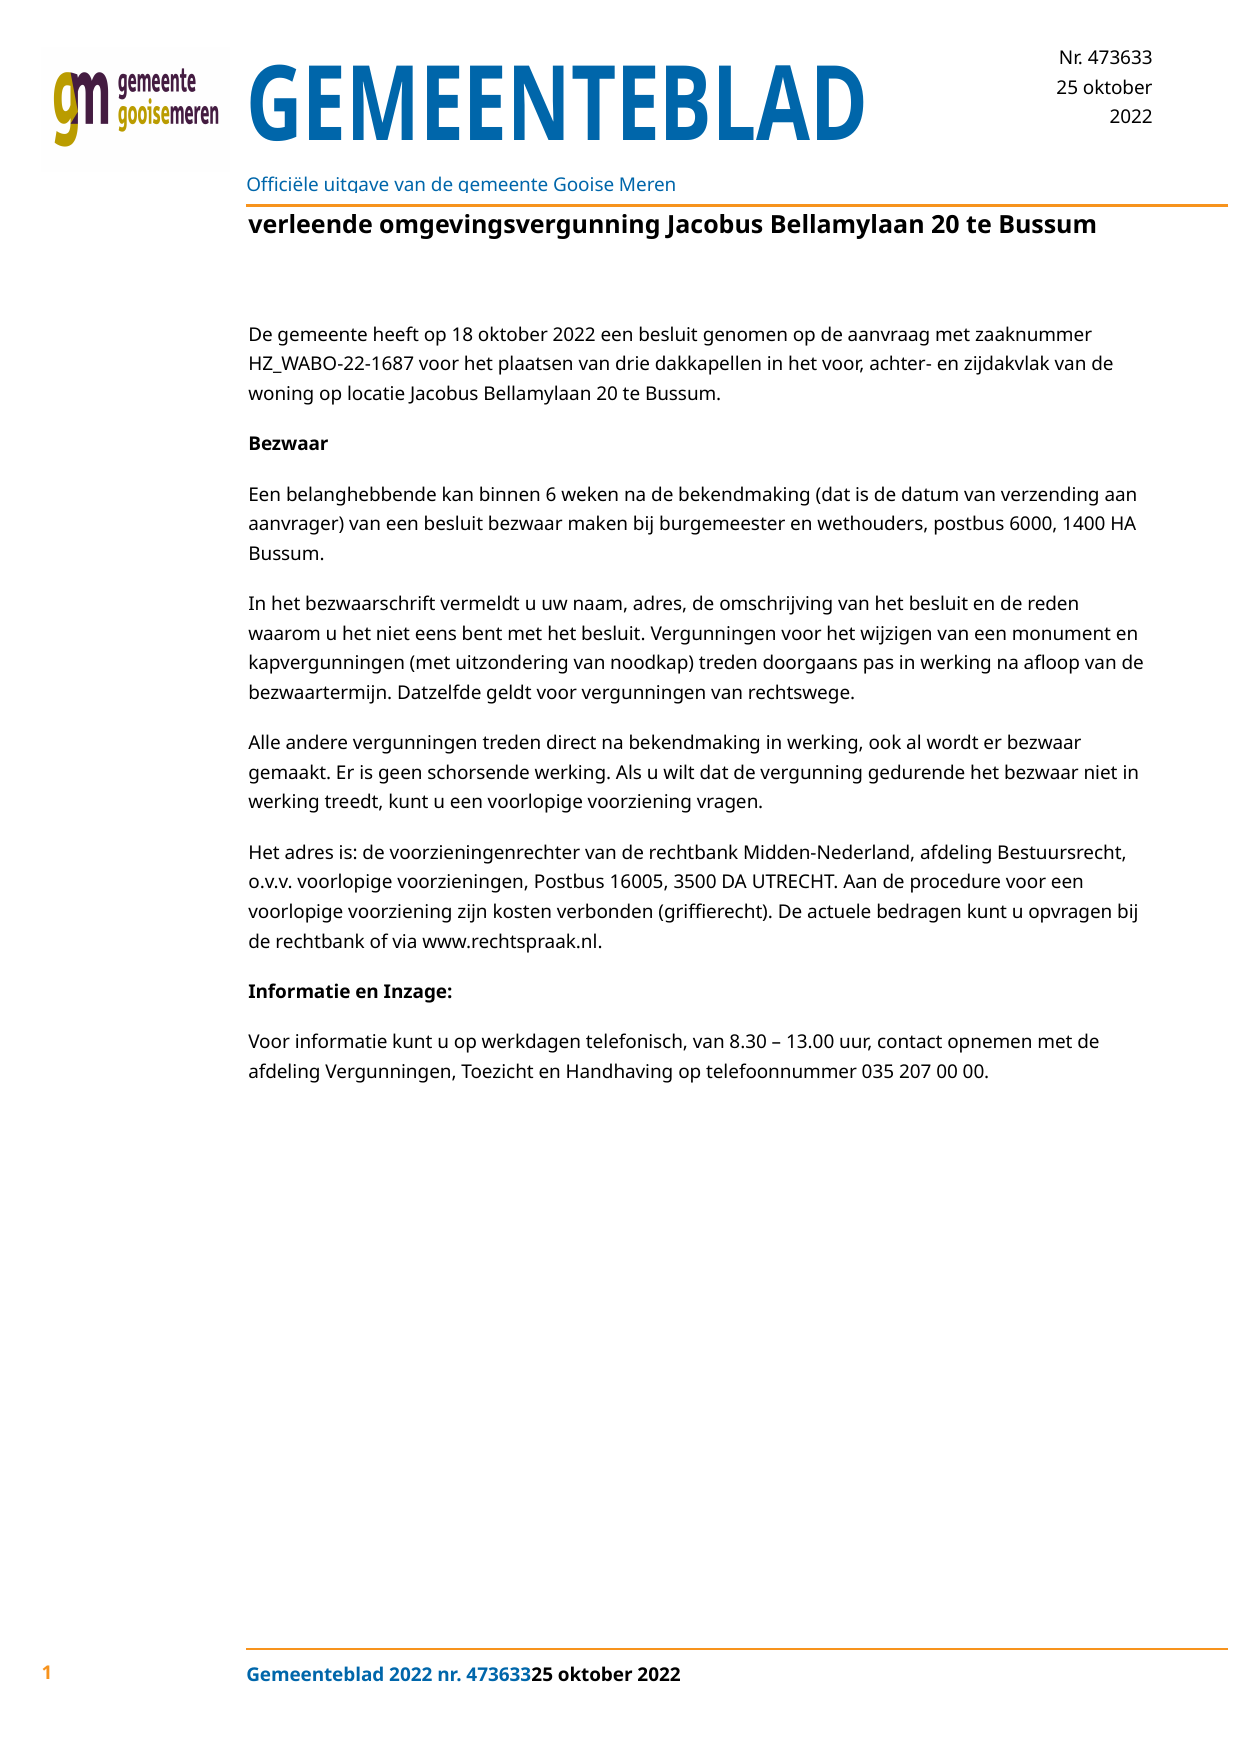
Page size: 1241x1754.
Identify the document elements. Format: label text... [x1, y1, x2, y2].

text Het adres is: de voorzieningenrechter van de rechtbank Midden-Nederland, afdeling Bestuursrecht, o.v.v. voorlopige voorzieningen, Postbus 16005, 3500 DA UTRECHT. Aan de procedure voor een voorlopige voorziening zijn kosten verbonden (griffierecht). De actuele bedragen kunt u opvragen bij de rechtbank of via www.rechtspraak.nl. [248, 839, 1152, 953]
text Een belanghebbende kan binnen 6 weken na de bekendmaking (dat is de datum van verzending aan aanvrager) van een besluit bezwaar maken bij burgemeester en wethouders, postbus 6000, 1400 HA Bussum. [248, 481, 1152, 566]
text Voor informatie kunt u op werkdagen telefonisch, van 8.30 – 13.00 uur, contact opnemen met de afdeling Vergunningen, Toezicht en Handhaving op telefoonnummer 035 207 00 00. [248, 1029, 1152, 1084]
text Bezwaar [248, 430, 1152, 456]
text Alle andere vergunningen treden direct na bekendmaking in werking, ook al wordt er bezwaar gemaakt. Er is geen schorsende werking. Als u wilt dat de vergunning gedurende het bezwaar niet in werking treedt, kunt u een voorlopige voorziening vragen. [248, 729, 1152, 814]
text De gemeente heeft op 18 oktober 2022 een besluit genomen op de aanvraag met zaaknummer HZ_WABO-22-1687 voor het plaatsen van drie dakkapellen in het voor, achter- en zijdakvlak van de woning op locatie Jacobus Bellamylaan 20 te Bussum. [248, 321, 1152, 406]
text In het bezwaarschrift vermeldt u uw naam, adres, de omschrijving van het besluit en de reden waarom u het niet eens bent met het besluit. Vergunningen voor het wijzigen van een monument en kapvergunningen (met uitzondering van noodkap) treden doorgaans pas in werking na afloop van de bezwaartermijn. Datzelfde geldt voor vergunningen van rechtswege. [248, 590, 1152, 705]
text Informatie en Inzage: [248, 978, 1152, 1004]
picture [41, 47, 231, 172]
text verleende omgevingsvergunning Jacobus Bellamylaan 20 te Bussum [248, 207, 1152, 241]
